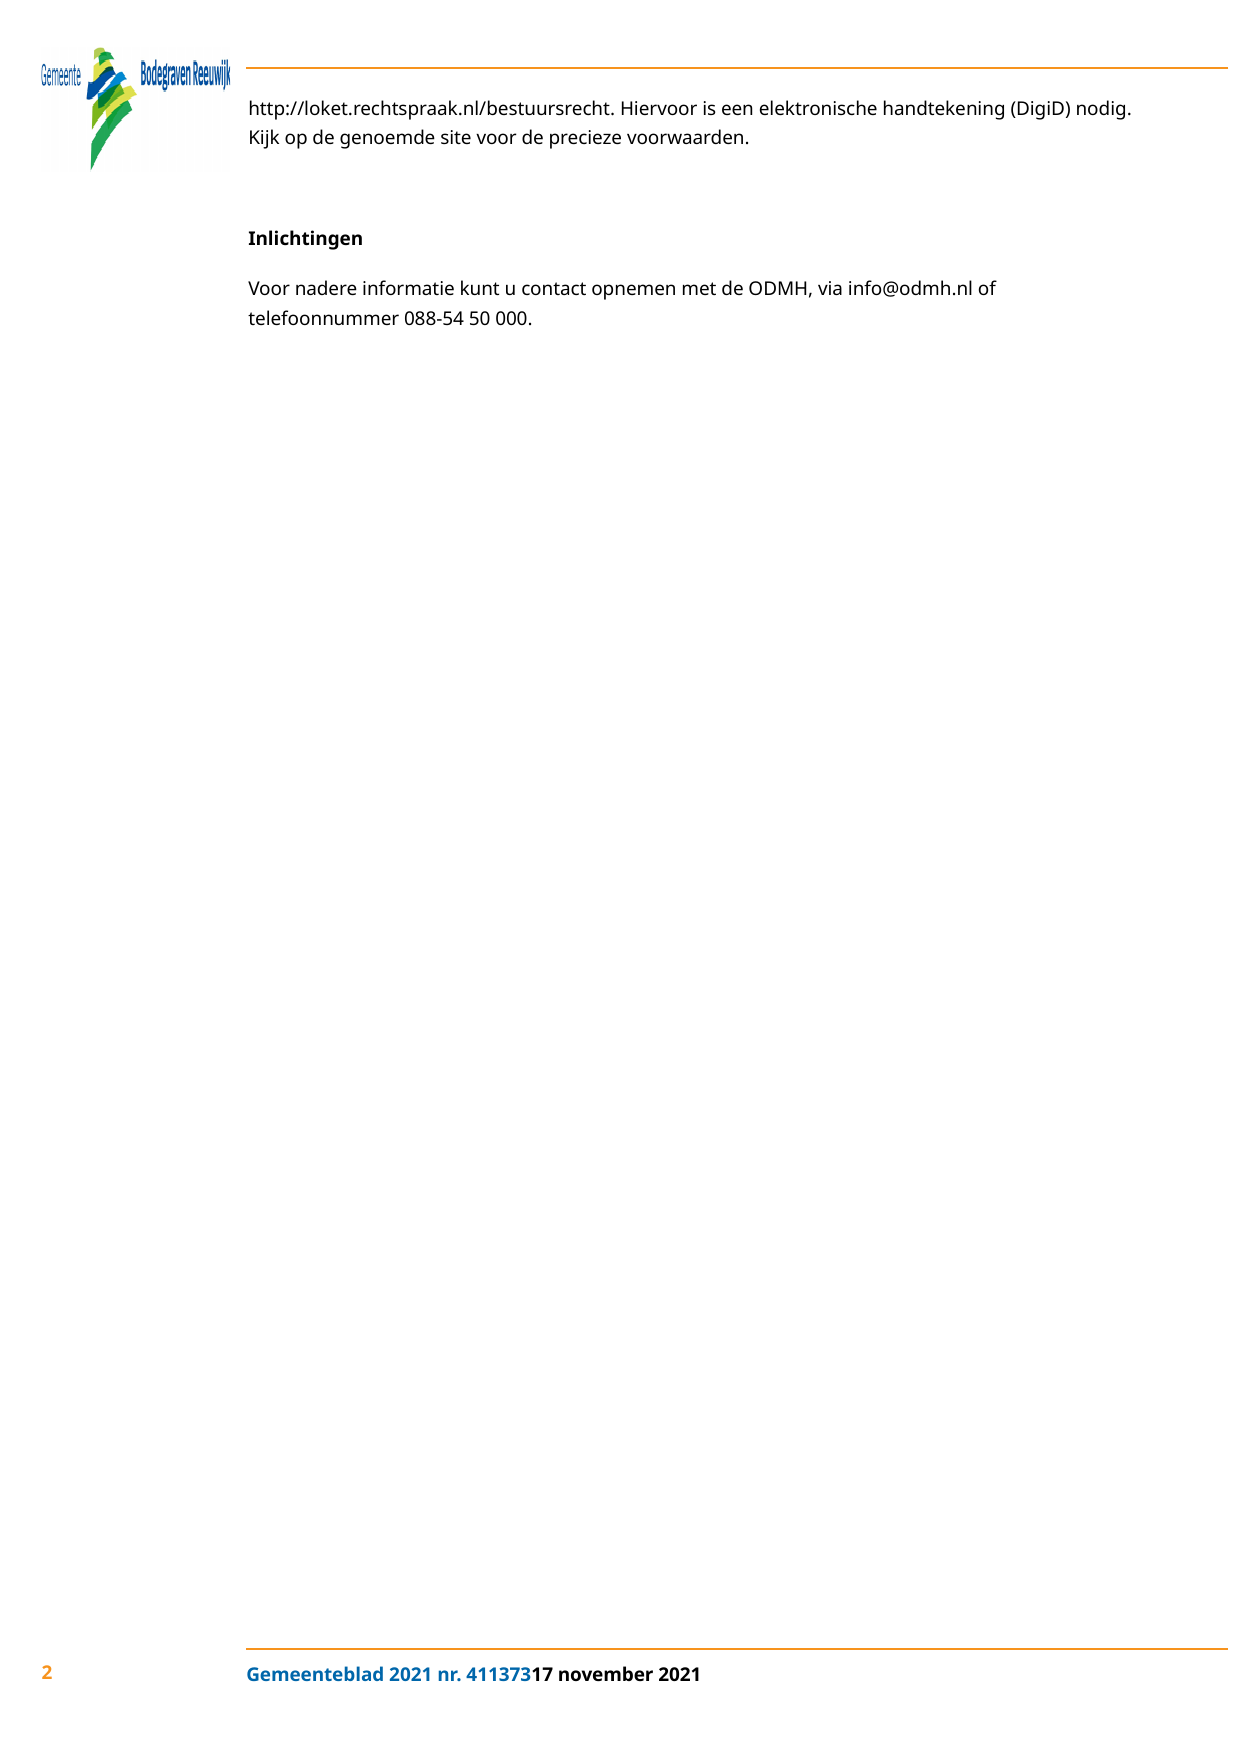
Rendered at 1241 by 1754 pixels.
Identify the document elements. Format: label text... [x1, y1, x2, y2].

text Voor nadere informatie kunt u contact opnemen met de ODMH, via info@odmh.nl of telefoonnummer 088-54 50 000. [248, 276, 1152, 331]
text http://loket.rechtspraak.nl/bestuursrecht. Hiervoor is een elektronische handtekening (DigiD) nodig. Kijk op de genoemde site voor de precieze voorwaarden. [248, 95, 1152, 150]
text Inlichtingen [248, 225, 1152, 251]
picture [41, 47, 231, 172]
